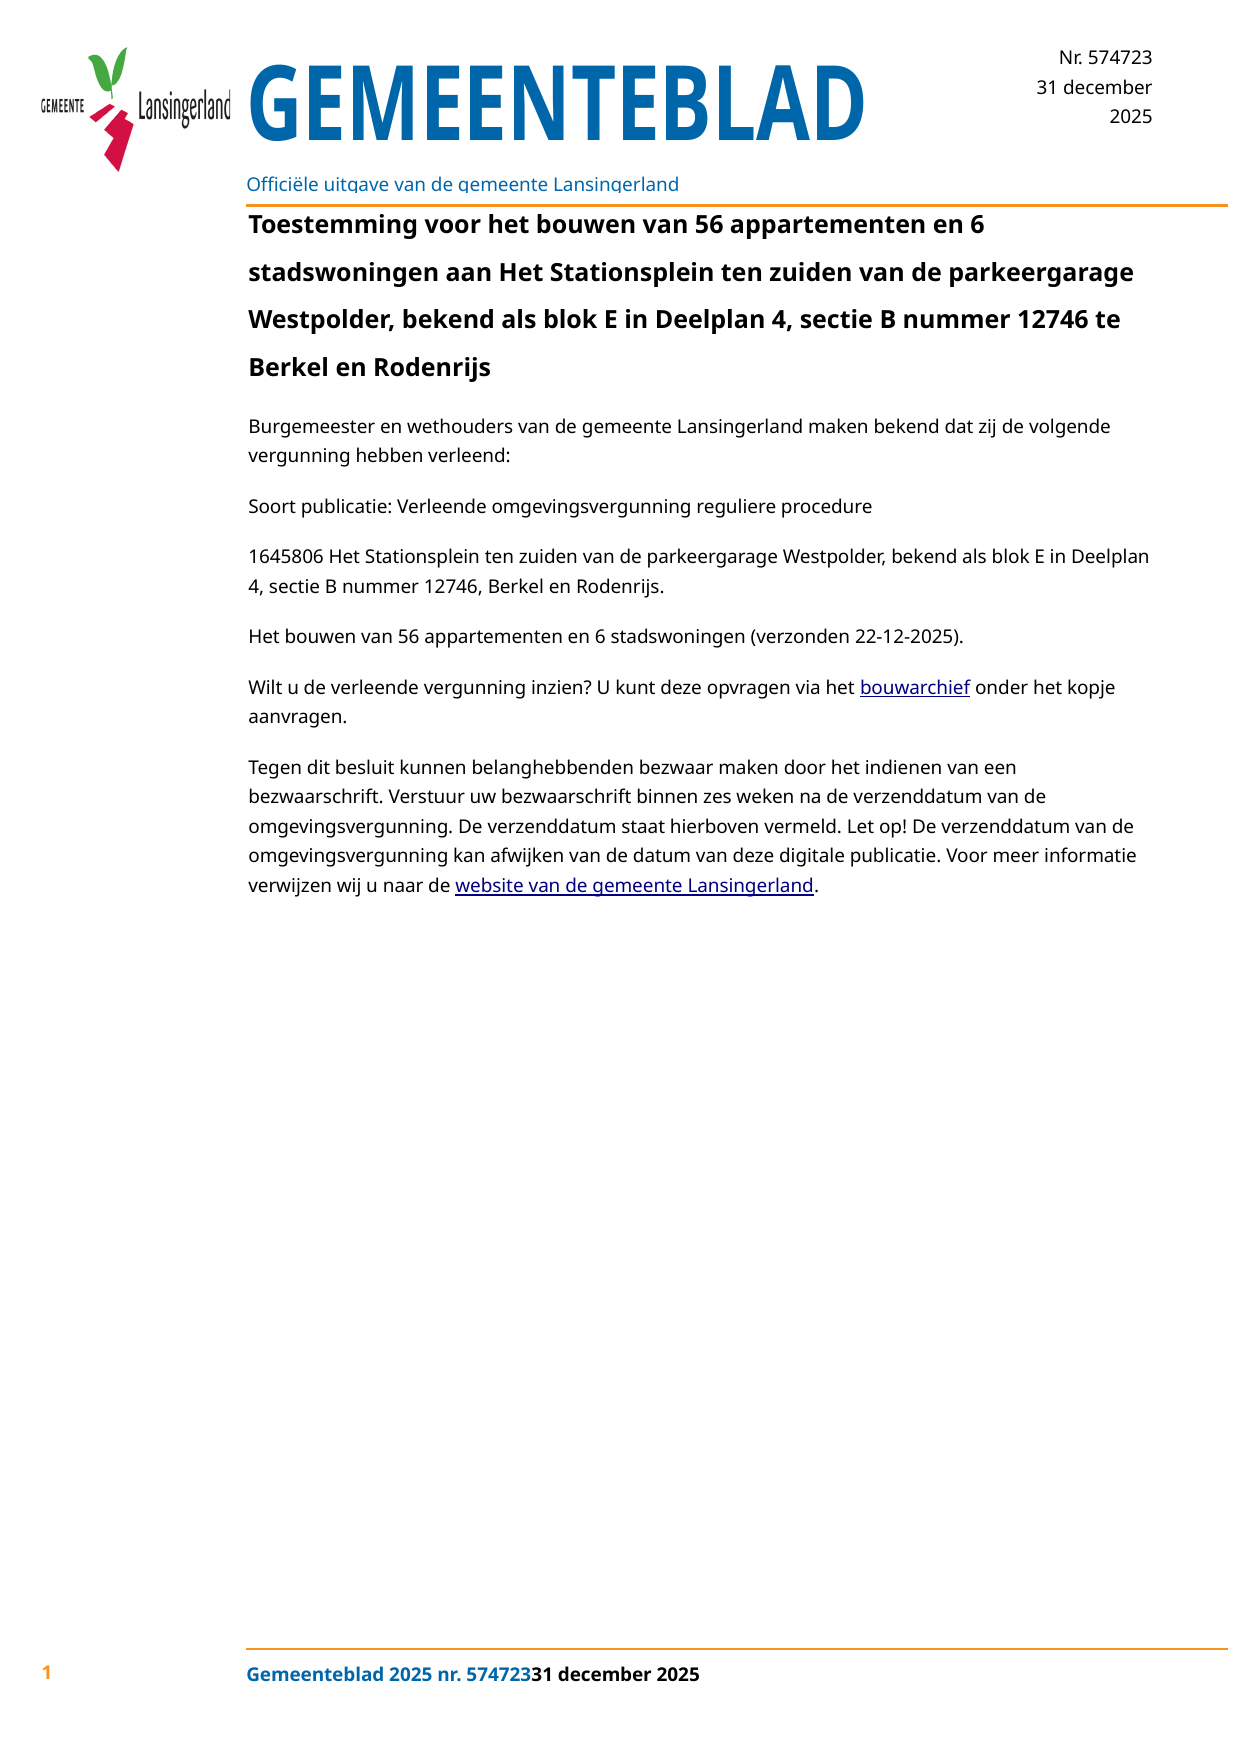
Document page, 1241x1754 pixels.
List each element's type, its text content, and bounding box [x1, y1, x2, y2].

text Tegen dit besluit kunnen belanghebbenden bezwaar maken door het indienen van een bezwaarschrift. Verstuur uw bezwaarschrift binnen zes weken na de verzenddatum van de omgevingsvergunning. De verzenddatum staat hierboven vermeld. Let op! De verzenddatum van de omgevingsvergunning kan afwijken van de datum van deze digitale publicatie. Voor meer informatie verwijzen wij u naar de website van de gemeente Lansingerland. [248, 754, 1152, 898]
text Het bouwen van 56 appartementen en 6 stadswoningen (verzonden 22-12-2025). [248, 623, 1152, 649]
text Toestemming voor het bouwen van 56 appartementen en 6 stadswoningen aan Het Stationsplein ten zuiden van de parkeergarage Westpolder, bekend als blok E in Deelplan 4, sectie B nummer 12746 te Berkel en Rodenrijs [248, 207, 1152, 384]
text Soort publicatie: Verleende omgevingsvergunning reguliere procedure [248, 493, 1152, 519]
picture [41, 47, 231, 172]
text Burgemeester en wethouders van de gemeente Lansingerland maken bekend dat zij de volgende vergunning hebben verleend: [248, 413, 1152, 468]
text Wilt u de verleende vergunning inzien? U kunt deze opvragen via het bouwarchief onder het kopje aanvragen. [248, 674, 1152, 729]
text 1645806 Het Stationsplein ten zuiden van de parkeergarage Westpolder, bekend als blok E in Deelplan 4, sectie B nummer 12746, Berkel en Rodenrijs. [248, 543, 1152, 599]
